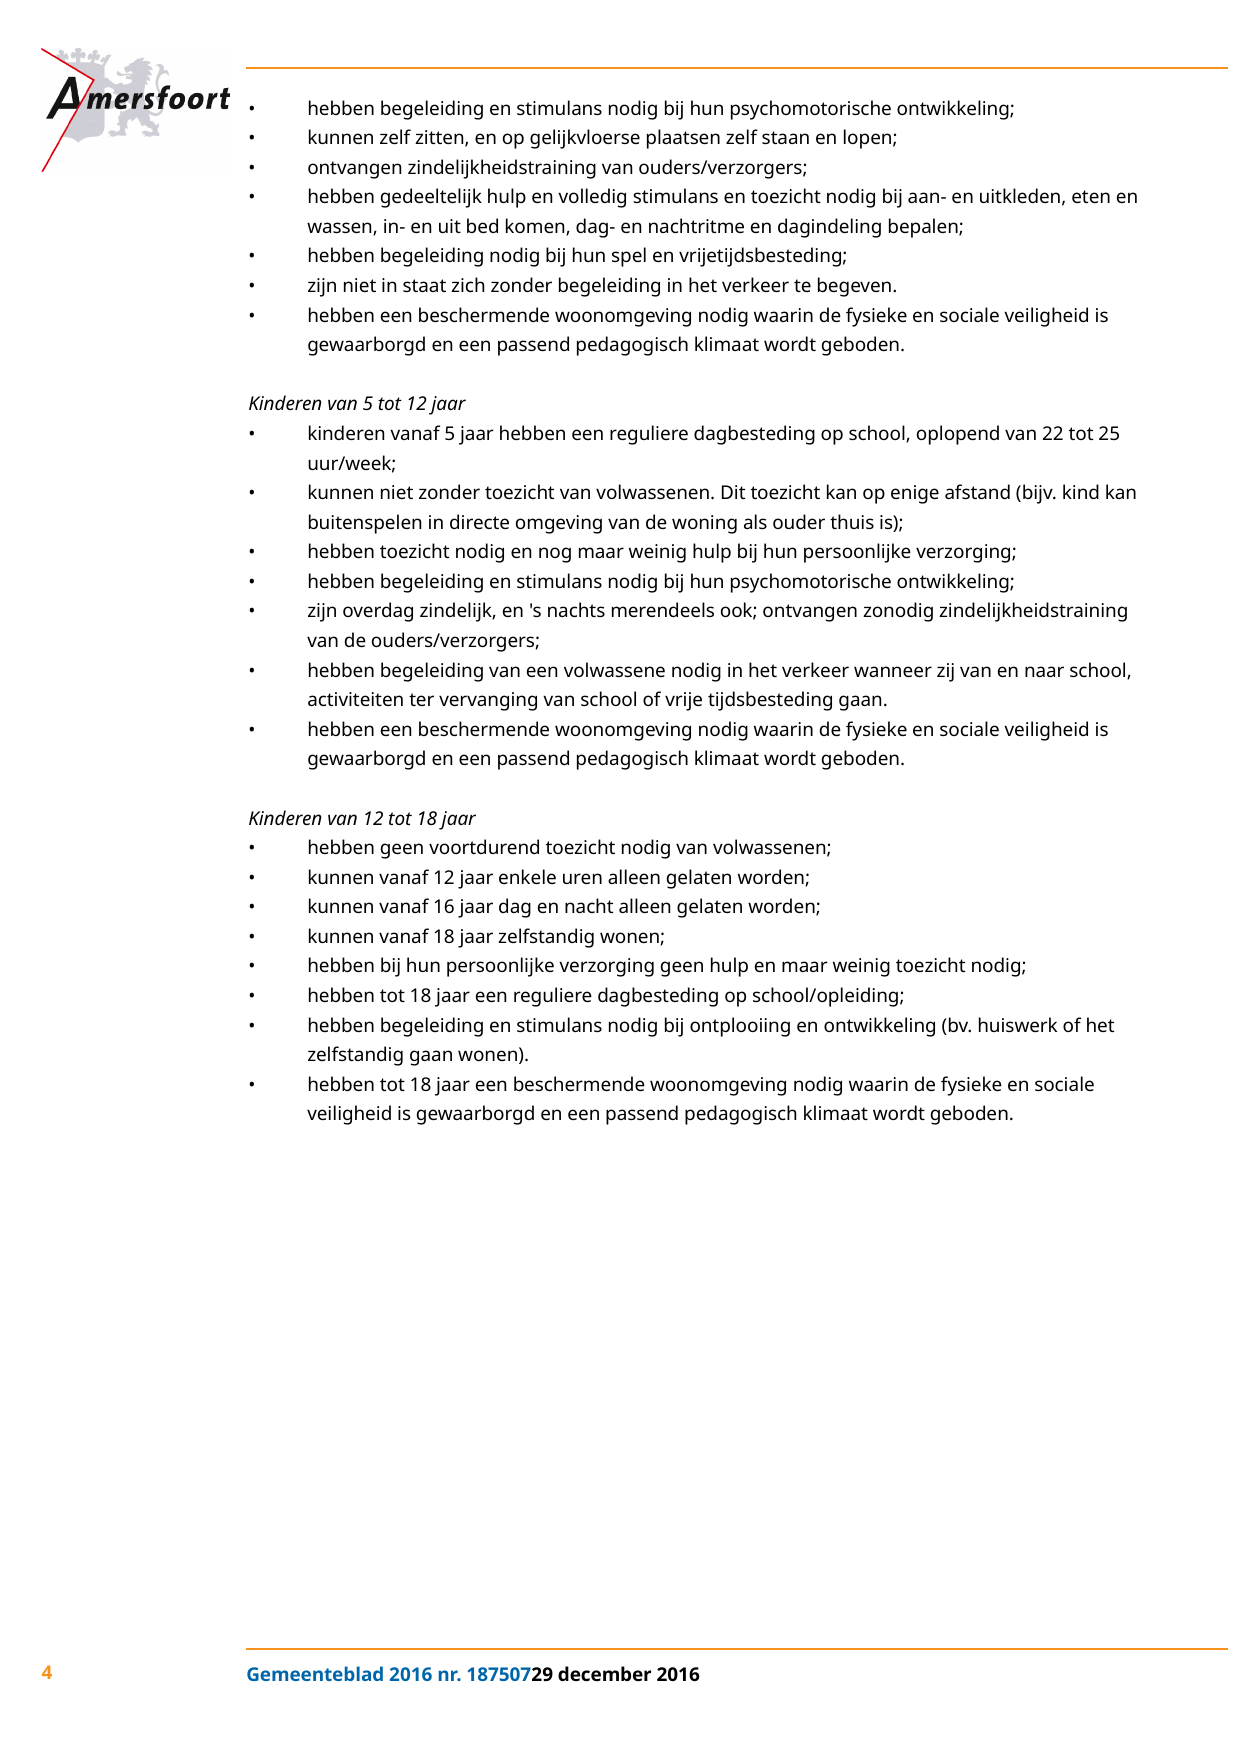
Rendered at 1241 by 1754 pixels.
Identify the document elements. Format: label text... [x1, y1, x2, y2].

list kinderen vanaf 5 jaar hebben een reguliere dagbesteding op school, oplopend van 22 tot 25 uur/week; [248, 420, 1152, 476]
list zijn niet in staat zich zonder begeleiding in het verkeer te begeven. [248, 272, 1152, 298]
list kunnen zelf zitten, en op gelijkvloerse plaatsen zelf staan en lopen; [248, 124, 1152, 150]
list hebben tot 18 jaar een beschermende woonomgeving nodig waarin de fysieke en sociale veiligheid is gewaarborgd en een passend pedagogisch klimaat wordt geboden. [248, 1071, 1152, 1126]
text Kinderen van 12 tot 18 jaar [248, 805, 1152, 831]
list kunnen vanaf 16 jaar dag en nacht alleen gelaten worden; [248, 893, 1152, 919]
list kunnen vanaf 12 jaar enkele uren alleen gelaten worden; [248, 864, 1152, 890]
list hebben begeleiding en stimulans nodig bij hun psychomotorische ontwikkeling; [248, 95, 1152, 121]
list hebben begeleiding nodig bij hun spel en vrijetijdsbesteding; [248, 243, 1152, 268]
list zijn overdag zindelijk, en 's nachts merendeels ook; ontvangen zonodig zindelijkheidstraining van de ouders/verzorgers; [248, 598, 1152, 653]
picture [41, 47, 231, 172]
list hebben begeleiding en stimulans nodig bij ontplooiing en ontwikkeling (bv. huiswerk of het zelfstandig gaan wonen). [248, 1012, 1152, 1067]
list hebben begeleiding van een volwassene nodig in het verkeer wanneer zij van en naar school, activiteiten ter vervanging van school of vrije tijdsbesteding gaan. [248, 657, 1152, 712]
text Kinderen van 5 tot 12 jaar [248, 391, 1152, 416]
list ontvangen zindelijkheidstraining van ouders/verzorgers; [248, 154, 1152, 180]
list hebben een beschermende woonomgeving nodig waarin de fysieke en sociale veiligheid is gewaarborgd en een passend pedagogisch klimaat wordt geboden. [248, 302, 1152, 357]
list hebben toezicht nodig en nog maar weinig hulp bij hun persoonlijke verzorging; [248, 538, 1152, 564]
list kunnen vanaf 18 jaar zelfstandig wonen; [248, 923, 1152, 949]
list kunnen niet zonder toezicht van volwassenen. Dit toezicht kan op enige afstand (bijv. kind kan buitenspelen in directe omgeving van de woning als ouder thuis is); [248, 479, 1152, 535]
list hebben bij hun persoonlijke verzorging geen hulp en maar weinig toezicht nodig; [248, 953, 1152, 978]
list hebben tot 18 jaar een reguliere dagbesteding op school/opleiding; [248, 982, 1152, 1008]
list hebben geen voortdurend toezicht nodig van volwassenen; [248, 834, 1152, 860]
list hebben een beschermende woonomgeving nodig waarin de fysieke en sociale veiligheid is gewaarborgd en een passend pedagogisch klimaat wordt geboden. [248, 716, 1152, 771]
list hebben gedeeltelijk hulp en volledig stimulans en toezicht nodig bij aan- en uitkleden, eten en wassen, in- en uit bed komen, dag- en nachtritme en dagindeling bepalen; [248, 183, 1152, 239]
list hebben begeleiding en stimulans nodig bij hun psychomotorische ontwikkeling; [248, 568, 1152, 594]
